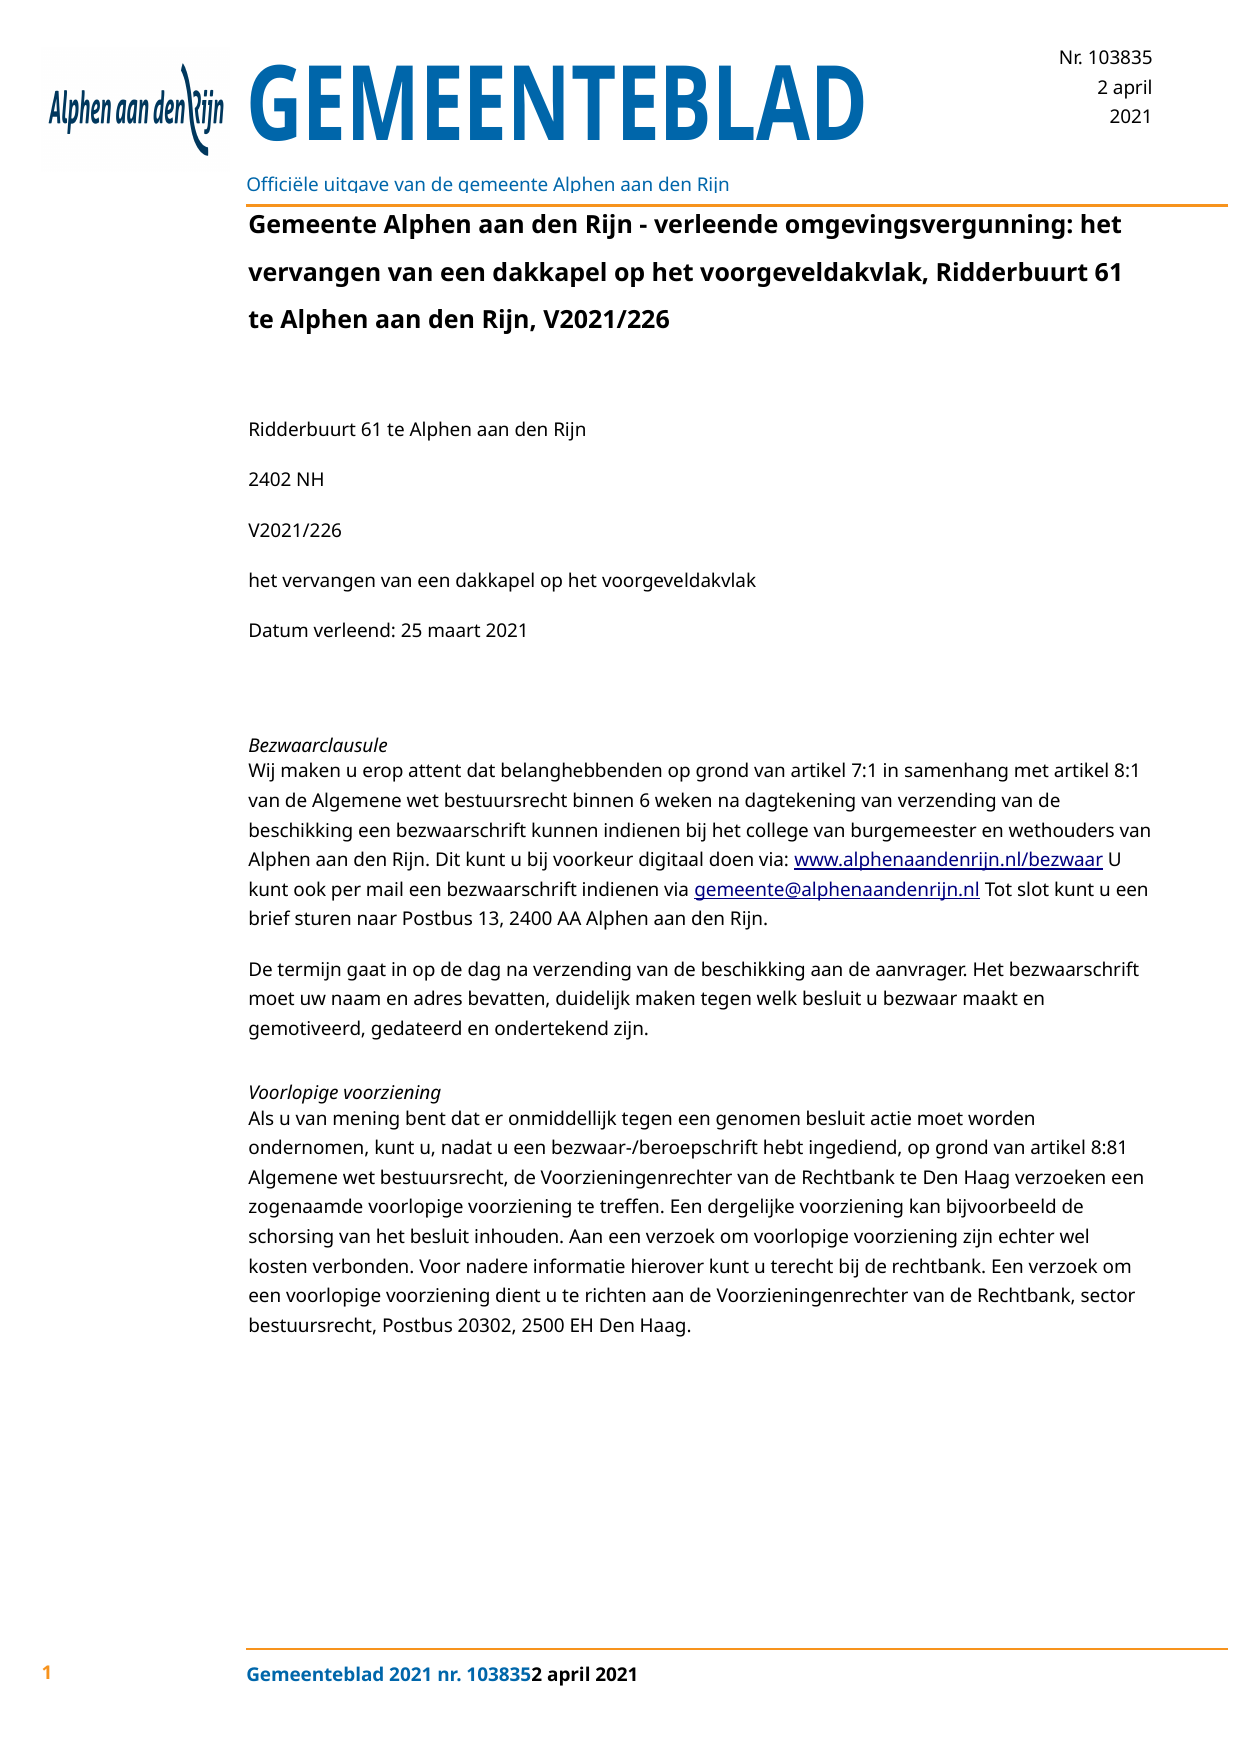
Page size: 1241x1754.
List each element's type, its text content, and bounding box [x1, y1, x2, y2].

text V2021/226 [248, 517, 1152, 542]
text het vervangen van een dakkapel op het voorgeveldakvlak [248, 567, 1152, 593]
text Wij maken u erop attent dat belanghebbenden op grond van artikel 7:1 in samenhang met artikel 8:1 van de Algemene wet bestuursrecht binnen 6 weken na dagtekening van verzending van de beschikking een bezwaarschrift kunnen indienen bij het college van burgemeester en wethouders van Alphen aan den Rijn. Dit kunt u bij voorkeur digitaal doen via: www.alphenaandenrijn.nl/bezwaar U kunt ook per mail een bezwaarschrift indienen via gemeente@alphenaandenrijn.nl Tot slot kunt u een brief sturen naar Postbus 13, 2400 AA Alphen aan den Rijn. [248, 758, 1152, 931]
text 2402 NH [248, 466, 1152, 492]
text Gemeente Alphen aan den Rijn - verleende omgevingsvergunning: het vervangen van een dakkapel op het voorgeveldakvlak, Ridderbuurt 61 te Alphen aan den Rijn, V2021/226 [248, 207, 1152, 336]
text Voorlopige voorziening [248, 1079, 1152, 1105]
text De termijn gaat in op de dag na verzending van de beschikking aan de aanvrager. Het bezwaarschrift moet uw naam en adres bevatten, duidelijk maken tegen welk besluit u bezwaar maakt en gemotiveerd, gedateerd en ondertekend zijn. [248, 956, 1152, 1041]
text Ridderbuurt 61 te Alphen aan den Rijn [248, 416, 1152, 442]
text Bezwaarclausule [248, 732, 1152, 758]
text Datum verleend: 25 maart 2021 [248, 618, 1152, 643]
picture [41, 47, 231, 172]
text Als u van mening bent dat er onmiddellijk tegen een genomen besluit actie moet worden ondernomen, kunt u, nadat u een bezwaar-/beroepschrift hebt ingediend, op grond van artikel 8:81 Algemene wet bestuursrecht, de Voorzieningenrechter van de Rechtbank te Den Haag verzoeken een zogenaamde voorlopige voorziening te treffen. Een dergelijke voorziening kan bijvoorbeeld de schorsing van het besluit inhouden. Aan een verzoek om voorlopige voorziening zijn echter wel kosten verbonden. Voor nadere informatie hierover kunt u terecht bij de rechtbank. Een verzoek om een voorlopige voorziening dient u te richten aan de Voorzieningenrechter van de Rechtbank, sector bestuursrecht, Postbus 20302, 2500 EH Den Haag. [248, 1105, 1152, 1338]
